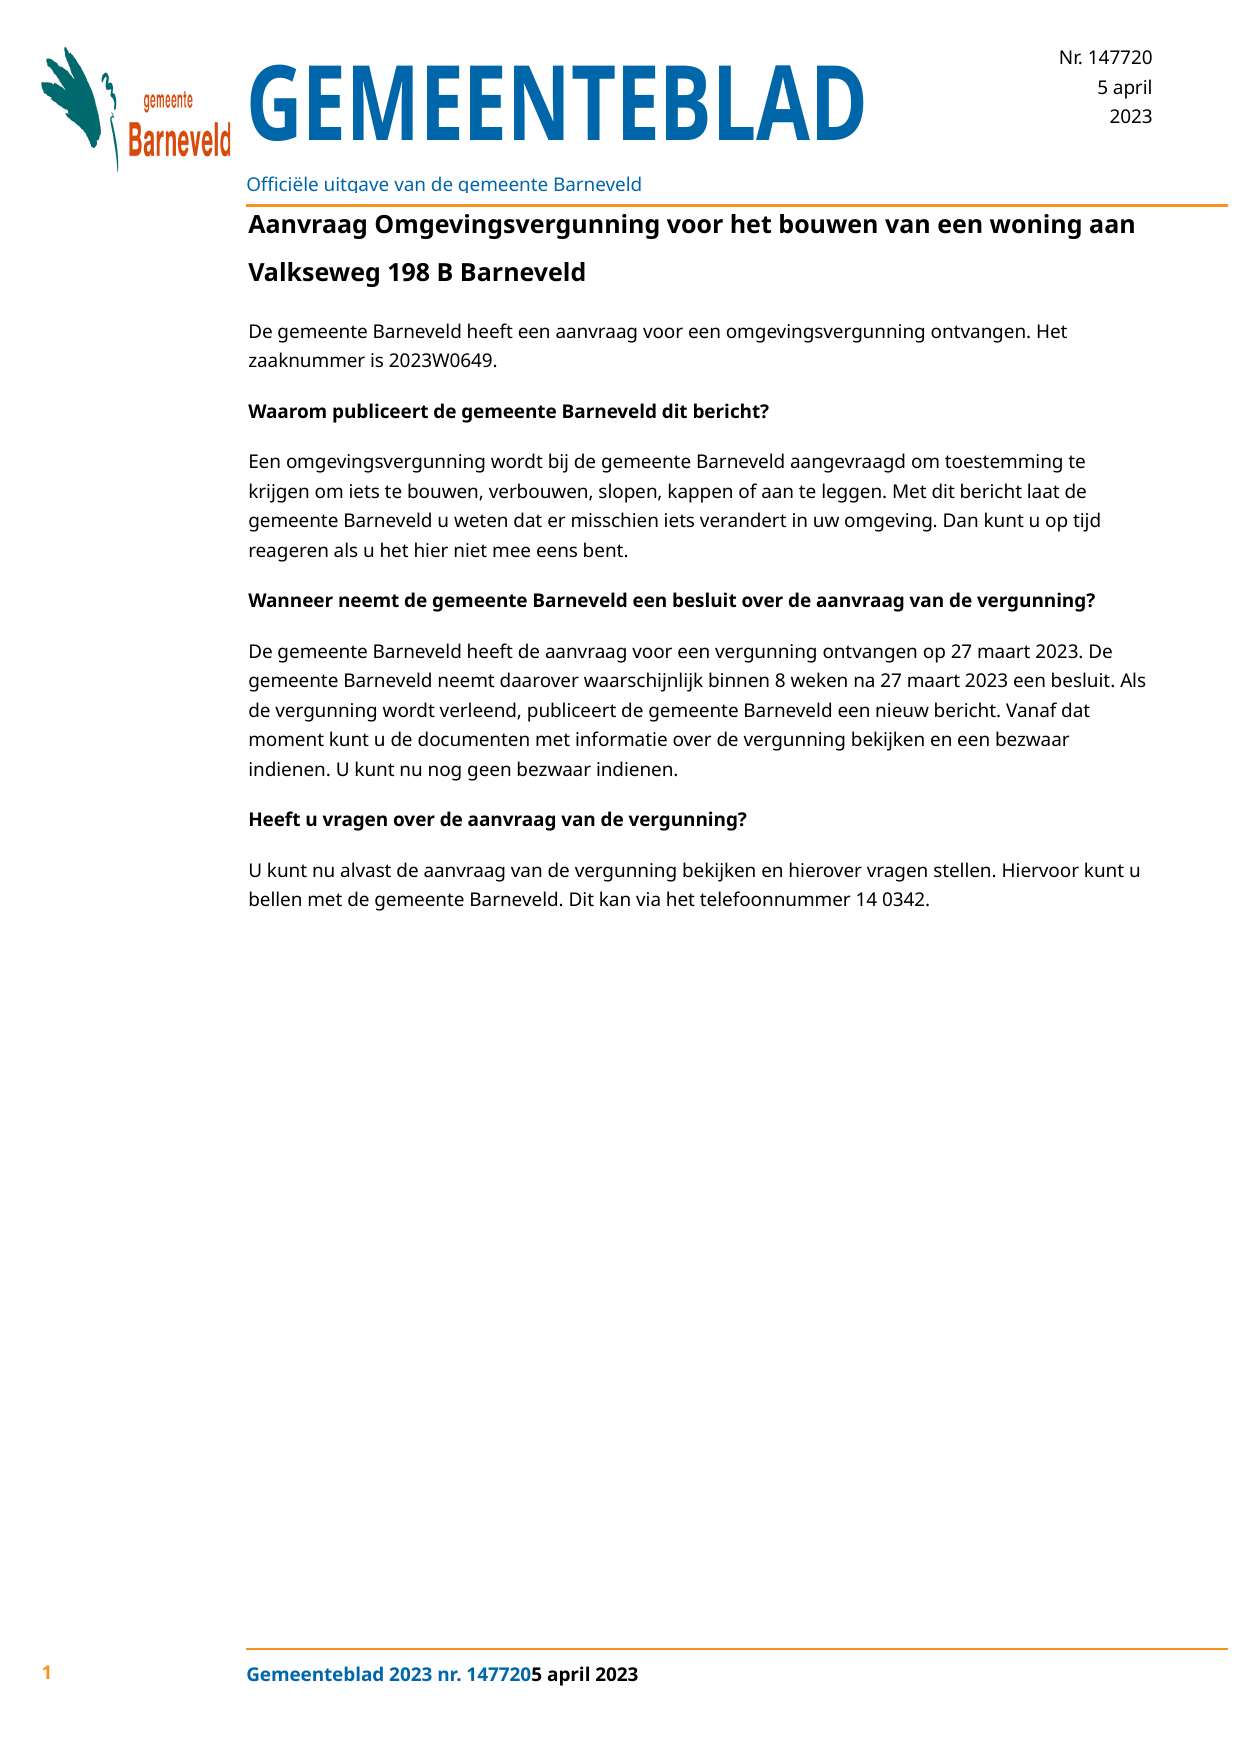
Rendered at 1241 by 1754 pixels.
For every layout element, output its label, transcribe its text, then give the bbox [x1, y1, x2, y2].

text Een omgevingsvergunning wordt bij de gemeente Barneveld aangevraagd om toestemming te krijgen om iets te bouwen, verbouwen, slopen, kappen of aan te leggen. Met dit bericht laat de gemeente Barneveld u weten dat er misschien iets verandert in uw omgeving. Dan kunt u op tijd reageren als u het hier niet mee eens bent. [248, 448, 1152, 563]
text U kunt nu alvast de aanvraag van de vergunning bekijken en hierover vragen stellen. Hiervoor kunt u bellen met de gemeente Barneveld. Dit kan via het telefoonnummer 14 0342. [248, 857, 1152, 912]
text De gemeente Barneveld heeft de aanvraag voor een vergunning ontvangen op 27 maart 2023. De gemeente Barneveld neemt daarover waarschijnlijk binnen 8 weken na 27 maart 2023 een besluit. Als de vergunning wordt verleend, publiceert de gemeente Barneveld een nieuw bericht. Vanaf dat moment kunt u de documenten met informatie over de vergunning bekijken en een bezwaar indienen. U kunt nu nog geen bezwaar indienen. [248, 638, 1152, 782]
text De gemeente Barneveld heeft een aanvraag voor een omgevingsvergunning ontvangen. Het zaaknummer is 2023W0649. [248, 318, 1152, 373]
text Heeft u vragen over de aanvraag van de vergunning? [248, 807, 1152, 832]
text Aanvraag Omgevingsvergunning voor het bouwen van een woning aan Valkseweg 198 B Barneveld [248, 207, 1152, 288]
picture [41, 47, 231, 172]
text Wanneer neemt de gemeente Barneveld een besluit over de aanvraag van de vergunning? [248, 587, 1152, 613]
text Waarom publiceert de gemeente Barneveld dit bericht? [248, 398, 1152, 424]
